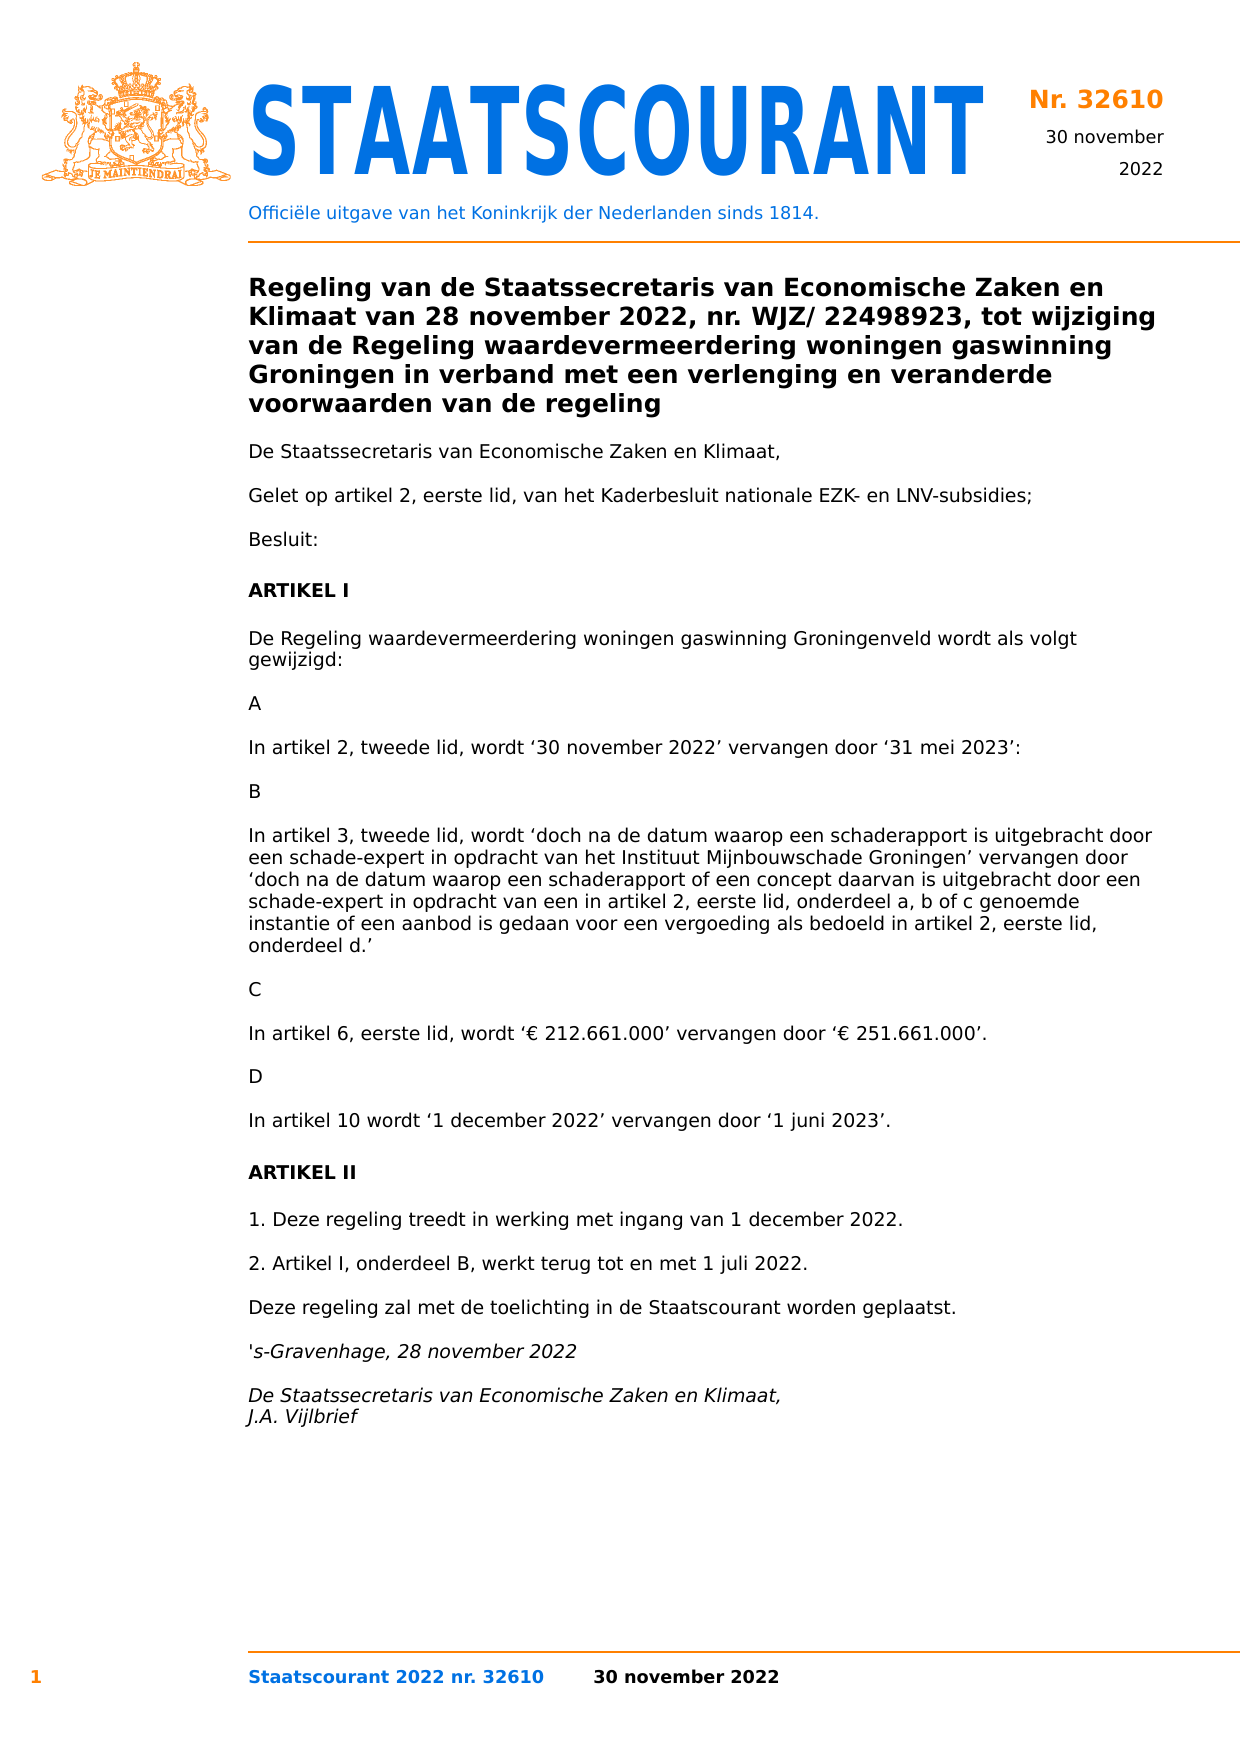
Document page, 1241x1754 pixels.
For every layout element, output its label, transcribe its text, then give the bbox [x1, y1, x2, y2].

picture [41, 62, 231, 186]
text De Staatssecretaris van Economische Zaken en Klimaat, J.A. Vijlbrief [248, 1384, 1163, 1428]
text Gelet op artikel 2, eerste lid, van het Kaderbesluit nationale EZK- en LNV-subsidies; [248, 484, 1163, 507]
text In artikel 10 wordt ‘1 december 2022’ vervangen door ‘1 juni 2023’. [248, 1110, 1163, 1132]
text 's-Gravenhage, 28 november 2022 [248, 1341, 1163, 1363]
table_header [25, 62, 248, 241]
text In artikel 6, eerste lid, wordt ‘€ 212.661.000’ vervangen door ‘€ 251.661.000’. [248, 1022, 1163, 1044]
text C [248, 978, 1163, 1001]
subtitle ARTIKEL II [248, 1162, 1163, 1184]
text A [248, 693, 1163, 715]
text De Regeling waardevermeerdering woningen gaswinning Groningenveld wordt als volgt gewijzigd: [248, 627, 1163, 671]
text In artikel 3, tweede lid, wordt ‘doch na de datum waarop een schaderapport is uitgebracht door een schade-expert in opdracht van het Instituut Mijnbouwschade Groningen’ vervangen door ‘doch na de datum waarop een schaderapport of een concept daarvan is uitgebracht door een schade-expert in opdracht van een in artikel 2, eerste lid, onderdeel a, b of c genoemde instantie of een aanbod is gedaan voor een vergoeding als bedoeld in artikel 2, eerste lid, onderdeel d.’ [248, 825, 1163, 957]
text B [248, 781, 1163, 803]
table_cell Officiële uitgave van het Koninkrijk der Nederlanden sinds 1814. [248, 203, 1240, 241]
table_cell 30 november [998, 121, 1240, 153]
text 2. Artikel I, onderdeel B, werkt terug tot en met 1 juli 2022. [248, 1253, 1163, 1275]
text D [248, 1066, 1163, 1088]
text Deze regeling zal met de toelichting in de Staatscourant worden geplaatst. [248, 1297, 1163, 1319]
table_header STAATSCOURANT [248, 62, 998, 203]
text In artikel 2, tweede lid, wordt ‘30 november 2022’ vervangen door ‘31 mei 2023’: [248, 737, 1163, 759]
subtitle Regeling van de Staatssecretaris van Economische Zaken en Klimaat van 28 november 2022, nr. WJZ/ 22498923, tot wijziging van de Regeling waardevermeerdering woningen gaswinning Groningen in verband met een verlenging en veranderde voorwaarden van de regeling [248, 273, 1163, 419]
text De Staatssecretaris van Economische Zaken en Klimaat, [248, 441, 1163, 463]
text Besluit: [248, 528, 1163, 550]
table_cell 2022 [998, 153, 1240, 203]
subtitle ARTIKEL I [248, 580, 1163, 602]
text 1. Deze regeling treedt in werking met ingang van 1 december 2022. [248, 1209, 1163, 1231]
table_header Nr. 32610 [998, 62, 1240, 121]
